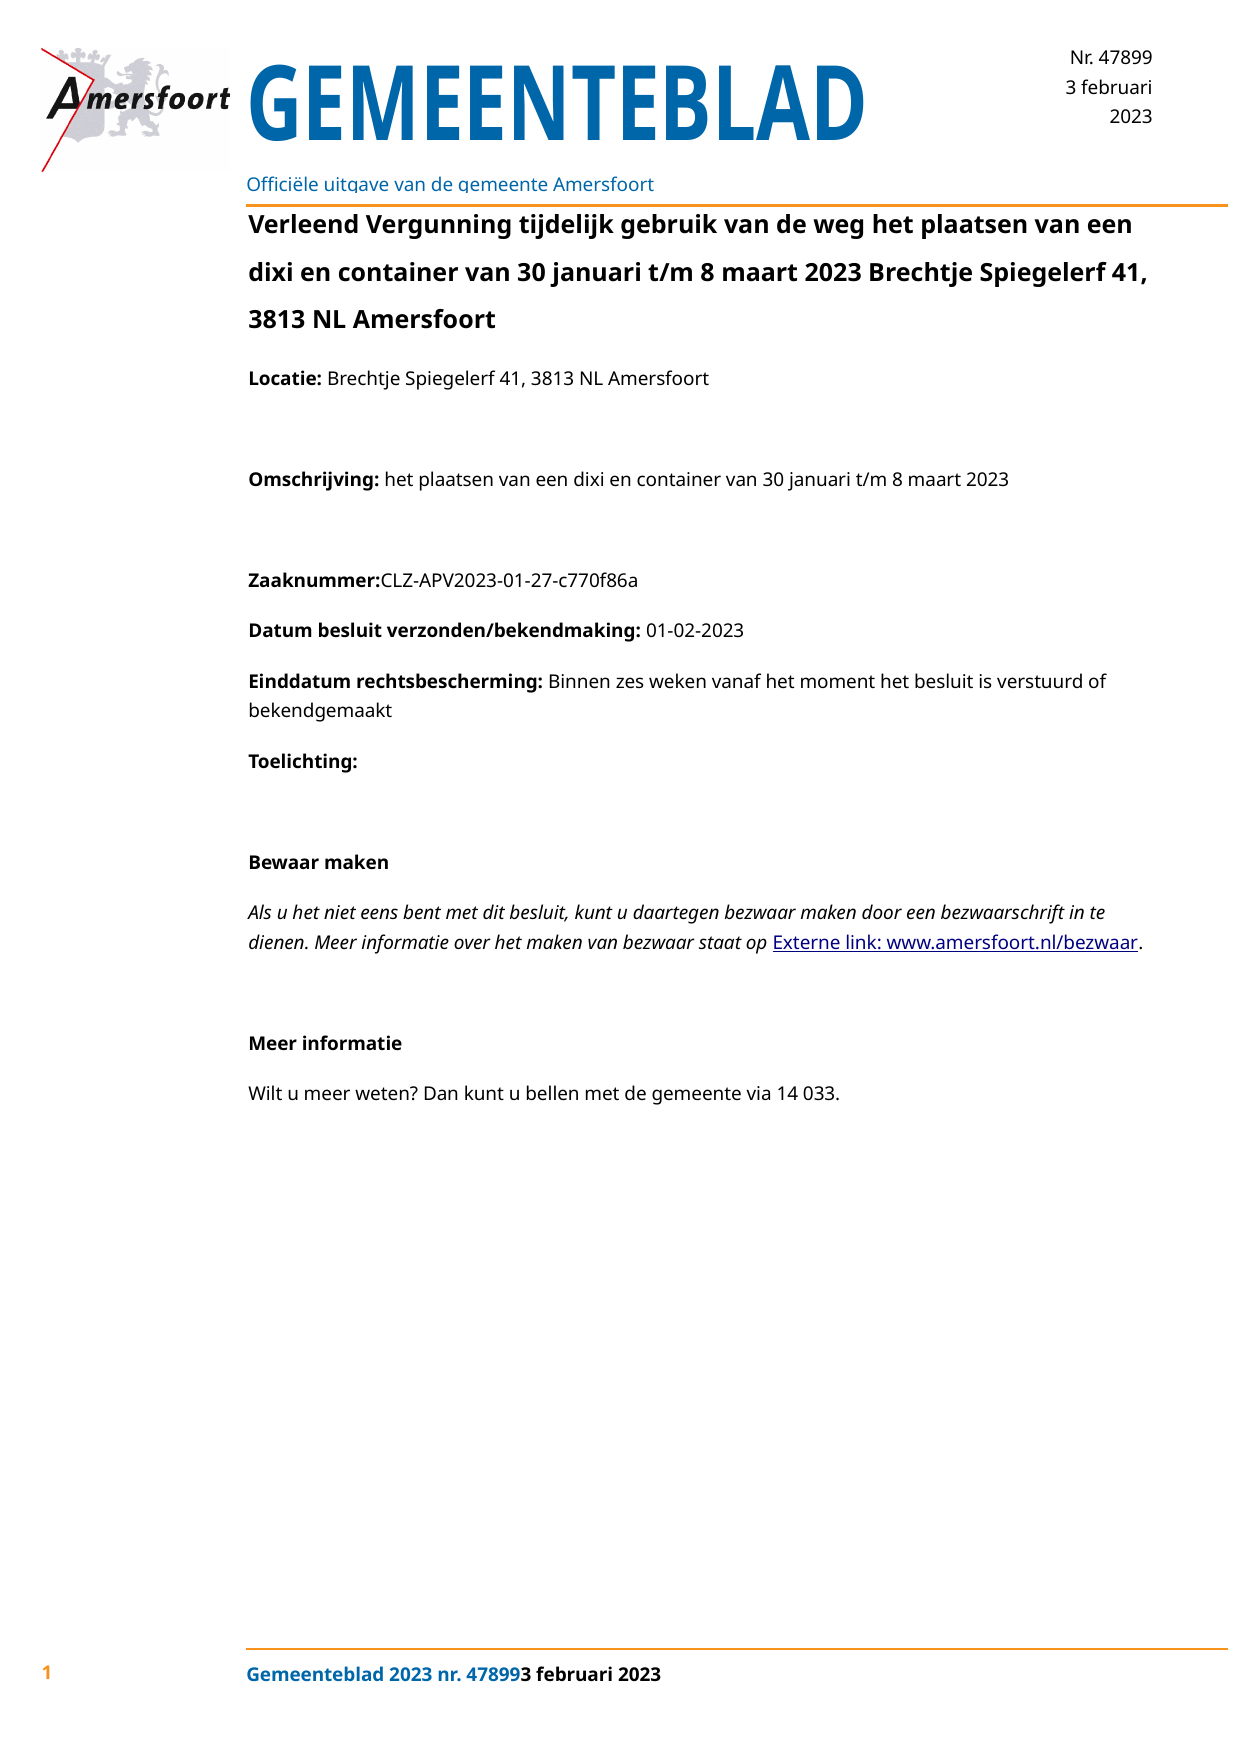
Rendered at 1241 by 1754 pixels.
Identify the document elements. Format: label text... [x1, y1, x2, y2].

text Als u het niet eens bent met dit besluit, kunt u daartegen bezwaar maken door een bezwaarschrift in te dienen. Meer informatie over het maken van bezwaar staat op Externe link: www.amersfoort.nl/bezwaar. [248, 899, 1152, 954]
text Locatie: Brechtje Spiegelerf 41, 3813 NL Amersfoort [248, 366, 1152, 391]
text Verleend Vergunning tijdelijk gebruik van de weg het plaatsen van een dixi en container van 30 januari t/m 8 maart 2023 Brechtje Spiegelerf 41, 3813 NL Amersfoort [248, 207, 1152, 336]
text Wilt u meer weten? Dan kunt u bellen met de gemeente via 14 033. [248, 1080, 1152, 1106]
picture [41, 47, 231, 172]
text Omschrijving: het plaatsen van een dixi en container van 30 januari t/m 8 maart 2023 [248, 466, 1152, 492]
text Zaaknummer:CLZ-APV2023-01-27-c770f86a [248, 567, 1152, 593]
text Datum besluit verzonden/bekendmaking: 01-02-2023 [248, 618, 1152, 643]
text Toelichting: [248, 748, 1152, 774]
text Meer informatie [248, 1030, 1152, 1055]
text Einddatum rechtsbescherming: Binnen zes weken vanaf het moment het besluit is verstuurd of bekendgemaakt [248, 668, 1152, 723]
text Bewaar maken [248, 849, 1152, 874]
